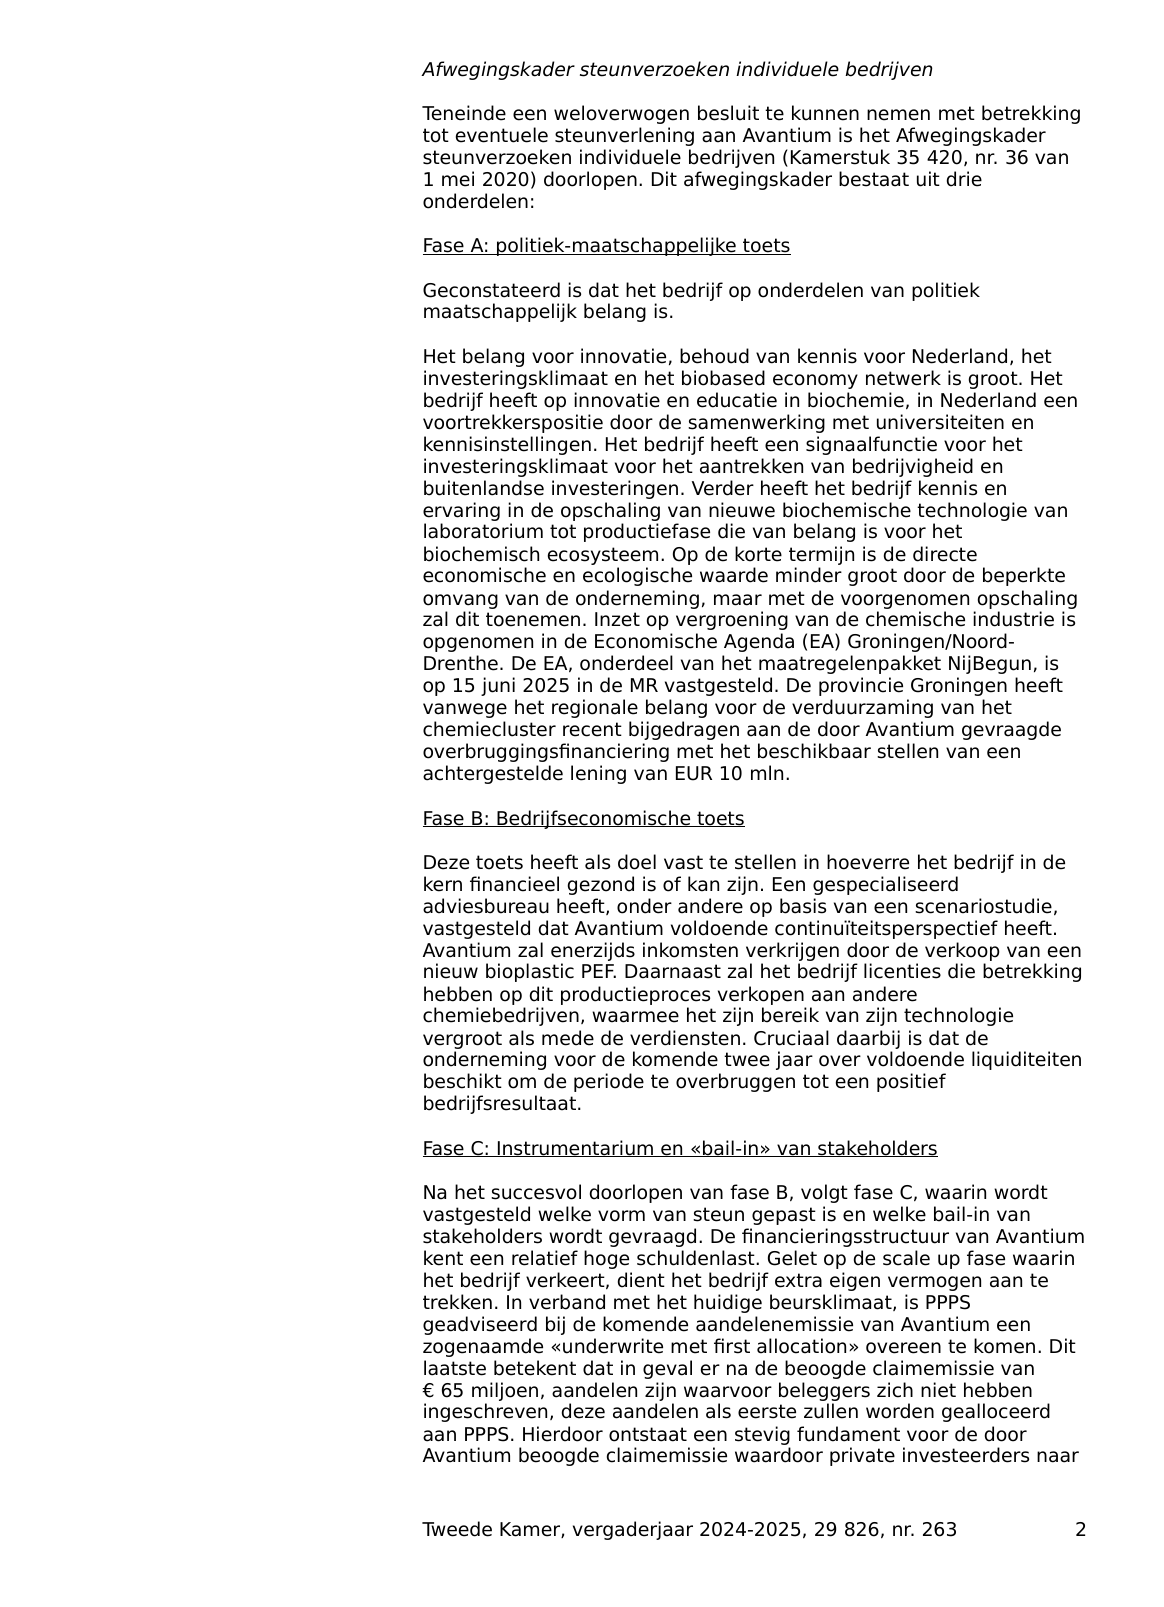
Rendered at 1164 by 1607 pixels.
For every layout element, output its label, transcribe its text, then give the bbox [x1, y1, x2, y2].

text Teneinde een weloverwogen besluit te kunnen nemen met betrekking tot eventuele steunverlening aan Avantium is het Afwegingskader steunverzoeken individuele bedrijven (Kamerstuk 35 420, nr. 36 van 1 mei 2020) doorlopen. Dit afwegingskader bestaat uit drie onderdelen: [422, 103, 1087, 213]
text Geconstateerd is dat het bedrijf op onderdelen van politiek maatschappelijk belang is. [422, 279, 1087, 323]
subtitle Fase C: Instrumentarium en «bail-in» van stakeholders [422, 1137, 1087, 1159]
subtitle Fase B: Bedrijfseconomische toets [422, 807, 1087, 829]
text Het belang voor innovatie, behoud van kennis voor Nederland, het investeringsklimaat en het biobased economy netwerk is groot. Het bedrijf heeft op innovatie en educatie in biochemie, in Nederland een voortrekkerspositie door de samenwerking met universiteiten en kennisinstellingen. Het bedrijf heeft een signaalfunctie voor het investeringsklimaat voor het aantrekken van bedrijvigheid en buitenlandse investeringen. Verder heeft het bedrijf kennis en ervaring in de opschaling van nieuwe biochemische technologie van laboratorium tot productiefase die van belang is voor het biochemisch ecosysteem. Op de korte termijn is de directe economische en ecologische waarde minder groot door de beperkte omvang van de onderneming, maar met de voorgenomen opschaling zal dit toenemen. Inzet op vergroening van de chemische industrie is opgenomen in de Economische Agenda (EA) Groningen/Noord-Drenthe. De EA, onderdeel van het maatregelenpakket NijBegun, is op 15 juni 2025 in de MR vastgesteld. De provincie Groningen heeft vanwege het regionale belang voor de verduurzaming van het chemiecluster recent bijgedragen aan de door Avantium gevraagde overbruggingsfinanciering met het beschikbaar stellen van een achtergestelde lening van EUR 10 mln. [422, 346, 1087, 785]
text Na het succesvol doorlopen van fase B, volgt fase C, waarin wordt vastgesteld welke vorm van steun gepast is en welke bail-in van stakeholders wordt gevraagd. De financieringsstructuur van Avantium kent een relatief hoge schuldenlast. Gelet op de scale up fase waarin het bedrijf verkeert, dient het bedrijf extra eigen vermogen aan te trekken. In verband met het huidige beursklimaat, is PPPS geadviseerd bij de komende aandelenemissie van Avantium een zogenaamde «underwrite met first allocation» overeen te komen. Dit laatste betekent dat in geval er na de beoogde claimemissie van € 65 miljoen, aandelen zijn waarvoor beleggers zich niet hebben ingeschreven, deze aandelen als eerste zullen worden gealloceerd aan PPPS. Hierdoor ontstaat een stevig fundament voor de door Avantium beoogde claimemissie waardoor private investeerders naar [422, 1182, 1087, 1467]
text Deze toets heeft als doel vast te stellen in hoeverre het bedrijf in de kern financieel gezond is of kan zijn. Een gespecialiseerd adviesbureau heeft, onder andere op basis van een scenariostudie, vastgesteld dat Avantium voldoende continuïteitsperspectief heeft. Avantium zal enerzijds inkomsten verkrijgen door de verkoop van een nieuw bioplastic PEF. Daarnaast zal het bedrijf licenties die betrekking hebben op dit productieproces verkopen aan andere chemiebedrijven, waarmee het zijn bereik van zijn technologie vergroot als mede de verdiensten. Cruciaal daarbij is dat de onderneming voor de komende twee jaar over voldoende liquiditeiten beschikt om de periode te overbruggen tot een positief bedrijfsresultaat. [422, 852, 1087, 1115]
subtitle Afwegingskader steunverzoeken individuele bedrijven [422, 59, 1087, 81]
subtitle Fase A: politiek-maatschappelijke toets [422, 235, 1087, 257]
